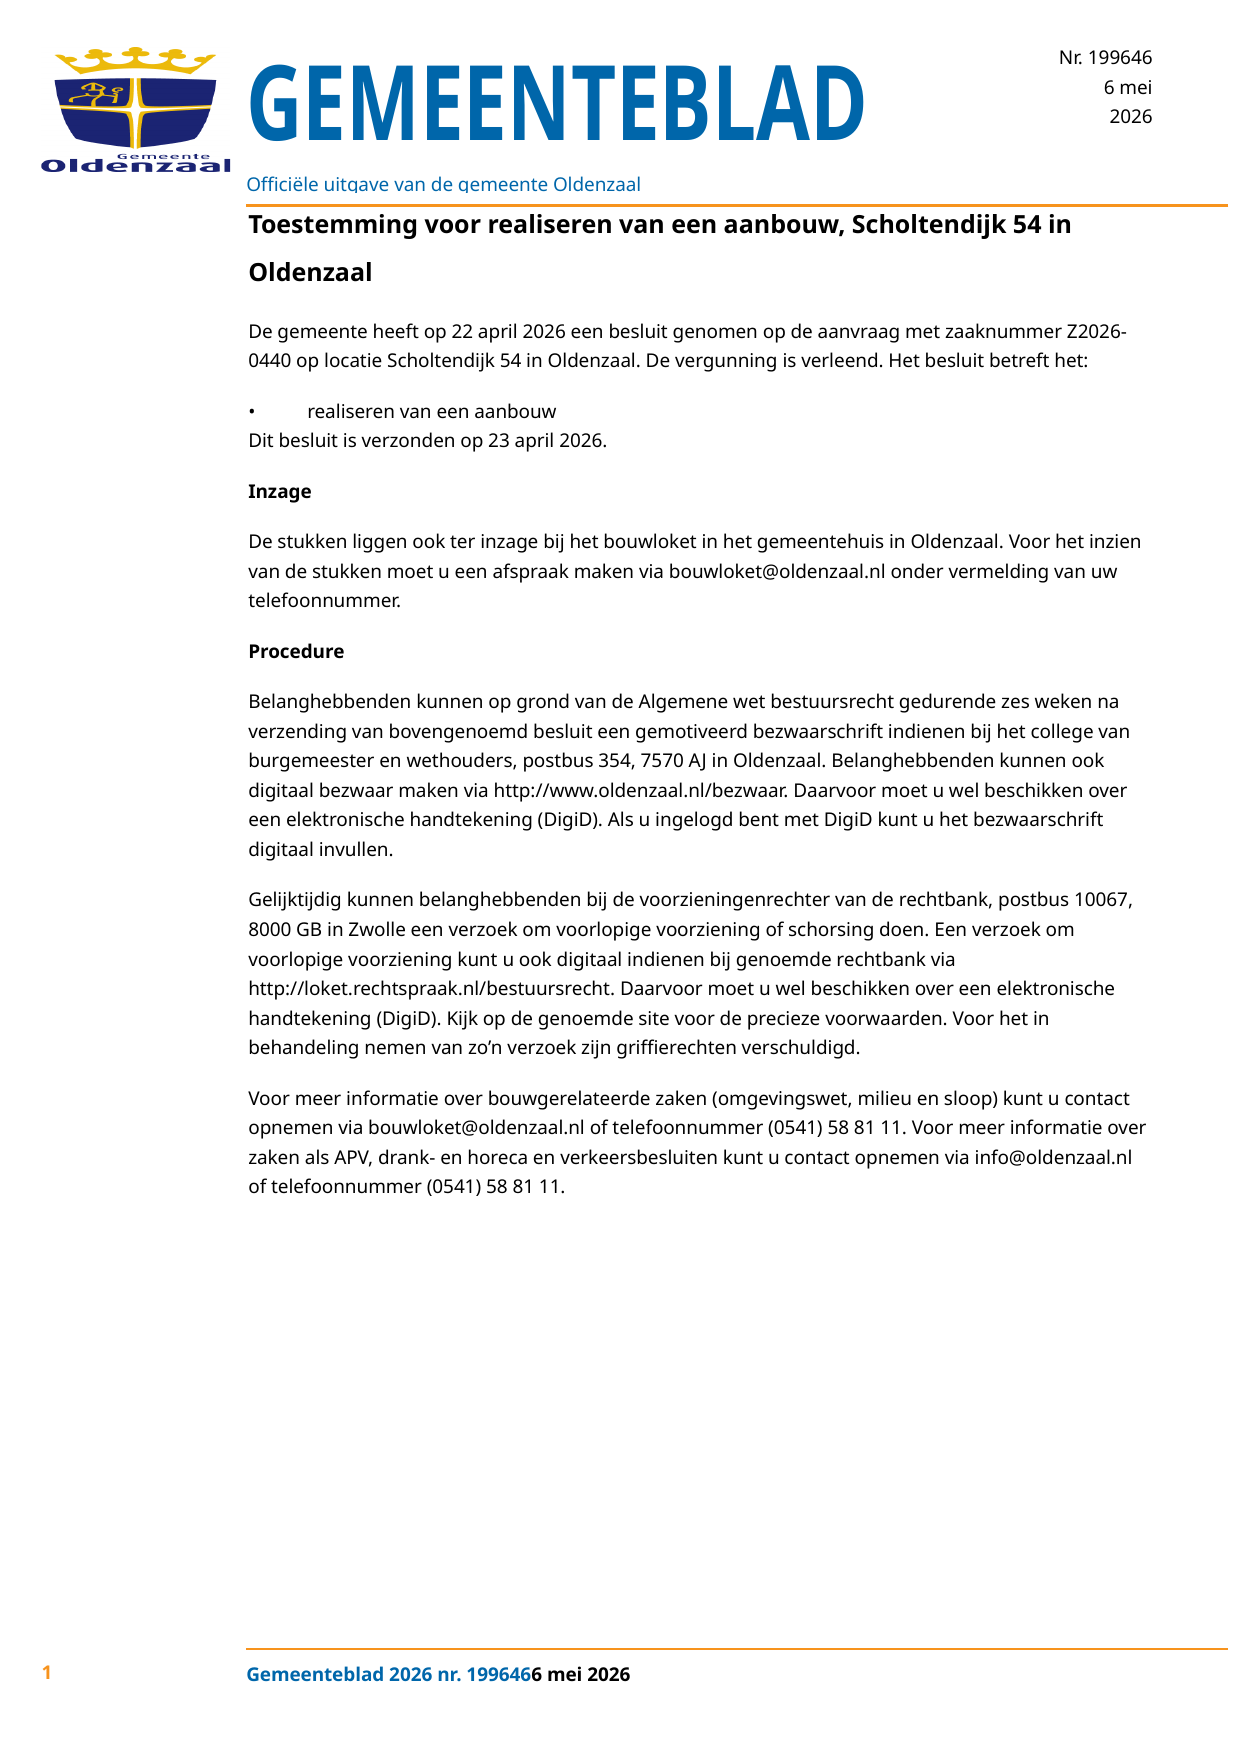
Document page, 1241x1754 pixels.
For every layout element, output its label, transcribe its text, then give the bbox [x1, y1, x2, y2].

list realiseren van een aanbouw [248, 398, 1152, 424]
text Toestemming voor realiseren van een aanbouw, Scholtendijk 54 in Oldenzaal [248, 207, 1152, 288]
picture [41, 47, 231, 172]
text Gelijktijdig kunnen belanghebbenden bij de voorzieningenrechter van de rechtbank, postbus 10067, 8000 GB in Zwolle een verzoek om voorlopige voorziening of schorsing doen. Een verzoek om voorlopige voorziening kunt u ook digitaal indienen bij genoemde rechtbank via http://loket.rechtspraak.nl/bestuursrecht. Daarvoor moet u wel beschikken over een elektronische handtekening (DigiD). Kijk op de genoemde site voor de precieze voorwaarden. Voor het in behandeling nemen van zo’n verzoek zijn griffierechten verschuldigd. [248, 887, 1152, 1060]
text Voor meer informatie over bouwgerelateerde zaken (omgevingswet, milieu en sloop) kunt u contact opnemen via bouwloket@oldenzaal.nl of telefoonnummer (0541) 58 81 11. Voor meer informatie over zaken als APV, drank- en horeca en verkeersbesluiten kunt u contact opnemen via info@oldenzaal.nl of telefoonnummer (0541) 58 81 11. [248, 1085, 1152, 1199]
text Dit besluit is verzonden op 23 april 2026. [248, 427, 1152, 453]
text Belanghebbenden kunnen op grond van de Algemene wet bestuursrecht gedurende zes weken na verzending van bovengenoemd besluit een gemotiveerd bezwaarschrift indienen bij het college van burgemeester en wethouders, postbus 354, 7570 AJ in Oldenzaal. Belanghebbenden kunnen ook digitaal bezwaar maken via http://www.oldenzaal.nl/bezwaar. Daarvoor moet u wel beschikken over een elektronische handtekening (DigiD). Als u ingelogd bent met DigiD kunt u het bezwaarschrift digitaal invullen. [248, 688, 1152, 862]
text Inzage [248, 478, 1152, 504]
text Procedure [248, 638, 1152, 664]
text De gemeente heeft op 22 april 2026 een besluit genomen op de aanvraag met zaaknummer Z2026-0440 op locatie Scholtendijk 54 in Oldenzaal. De vergunning is verleend. Het besluit betreft het: [248, 318, 1152, 373]
text De stukken liggen ook ter inzage bij het bouwloket in het gemeentehuis in Oldenzaal. Voor het inzien van de stukken moet u een afspraak maken via bouwloket@oldenzaal.nl onder vermelding van uw telefoonnummer. [248, 528, 1152, 613]
